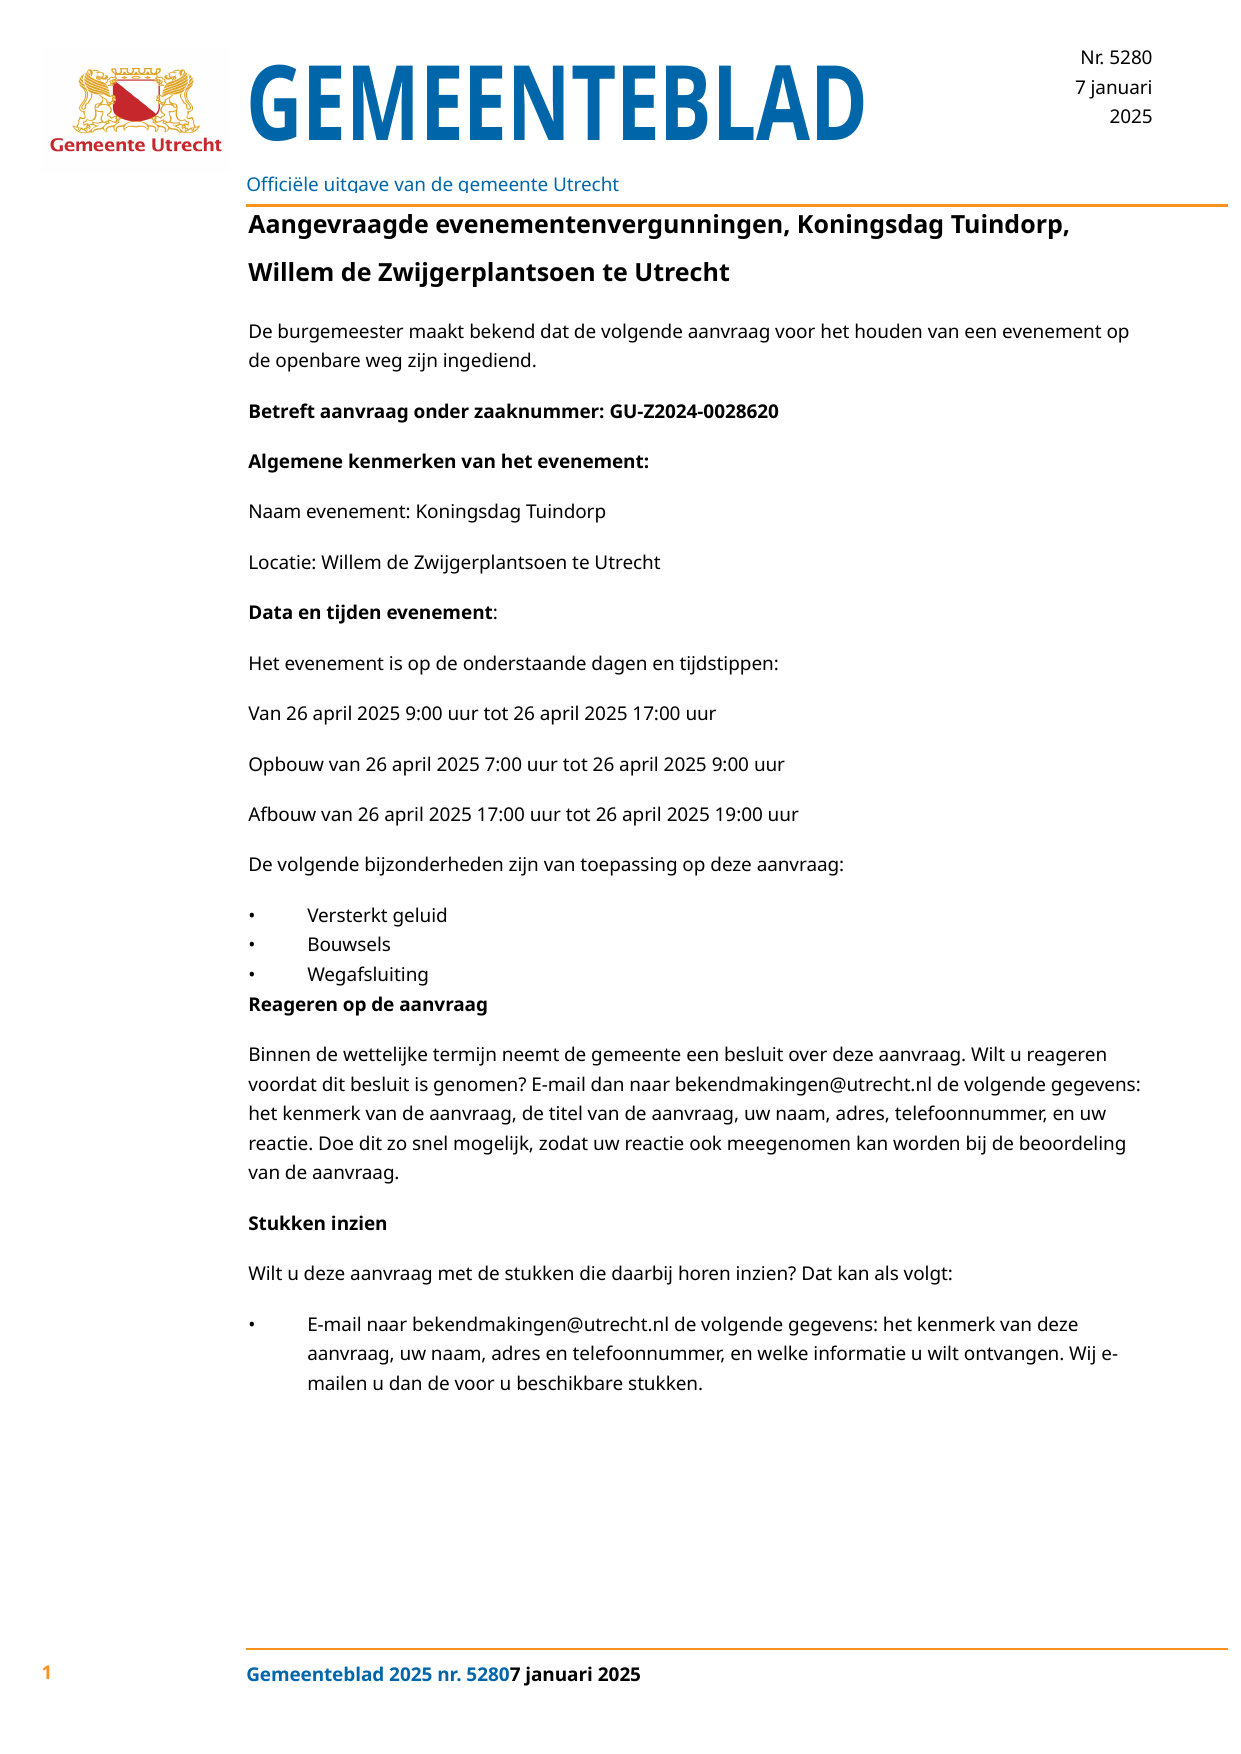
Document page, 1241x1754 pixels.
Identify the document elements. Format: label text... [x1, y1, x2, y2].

text Het evenement is op de onderstaande dagen en tijdstippen: [248, 650, 1152, 676]
list Bouwsels [248, 932, 1152, 957]
text Van 26 april 2025 9:00 uur tot 26 april 2025 17:00 uur [248, 700, 1152, 726]
text Stukken inzien [248, 1210, 1152, 1236]
text Data en tijden evenement: [248, 599, 1152, 625]
text Opbouw van 26 april 2025 7:00 uur tot 26 april 2025 9:00 uur [248, 751, 1152, 777]
text De burgemeester maakt bekend dat de volgende aanvraag voor het houden van een evenement op de openbare weg zijn ingediend. [248, 318, 1152, 373]
list Wegafsluiting [248, 961, 1152, 987]
text De volgende bijzonderheden zijn van toepassing op deze aanvraag: [248, 852, 1152, 877]
text Reageren op de aanvraag [248, 991, 1152, 1017]
text Aangevraagde evenementenvergunningen, Koningsdag Tuindorp, Willem de Zwijgerplantsoen te Utrecht [248, 207, 1152, 288]
text Binnen de wettelijke termijn neemt de gemeente een besluit over deze aanvraag. Wilt u reageren voordat dit besluit is genomen? E-mail dan naar bekendmakingen@utrecht.nl de volgende gegevens: het kenmerk van de aanvraag, de titel van de aanvraag, uw naam, adres, telefoonnummer, en uw reactie. Doe dit zo snel mogelijk, zodat uw reactie ook meegenomen kan worden bij de beoordeling van de aanvraag. [248, 1041, 1152, 1185]
text Betreft aanvraag onder zaaknummer: GU-Z2024-0028620 [248, 398, 1152, 424]
list E-mail naar bekendmakingen@utrecht.nl de volgende gegevens: het kenmerk van deze aanvraag, uw naam, adres en telefoonnummer, en welke informatie u wilt ontvangen. Wij e-mailen u dan de voor u beschikbare stukken. [248, 1311, 1152, 1396]
list Versterkt geluid [248, 902, 1152, 928]
text Naam evenement: Koningsdag Tuindorp [248, 499, 1152, 524]
text Afbouw van 26 april 2025 17:00 uur tot 26 april 2025 19:00 uur [248, 801, 1152, 827]
picture [41, 47, 231, 172]
text Locatie: Willem de Zwijgerplantsoen te Utrecht [248, 549, 1152, 575]
text Wilt u deze aanvraag met de stukken die daarbij horen inzien? Dat kan als volgt: [248, 1260, 1152, 1286]
text Algemene kenmerken van het evenement: [248, 448, 1152, 474]
